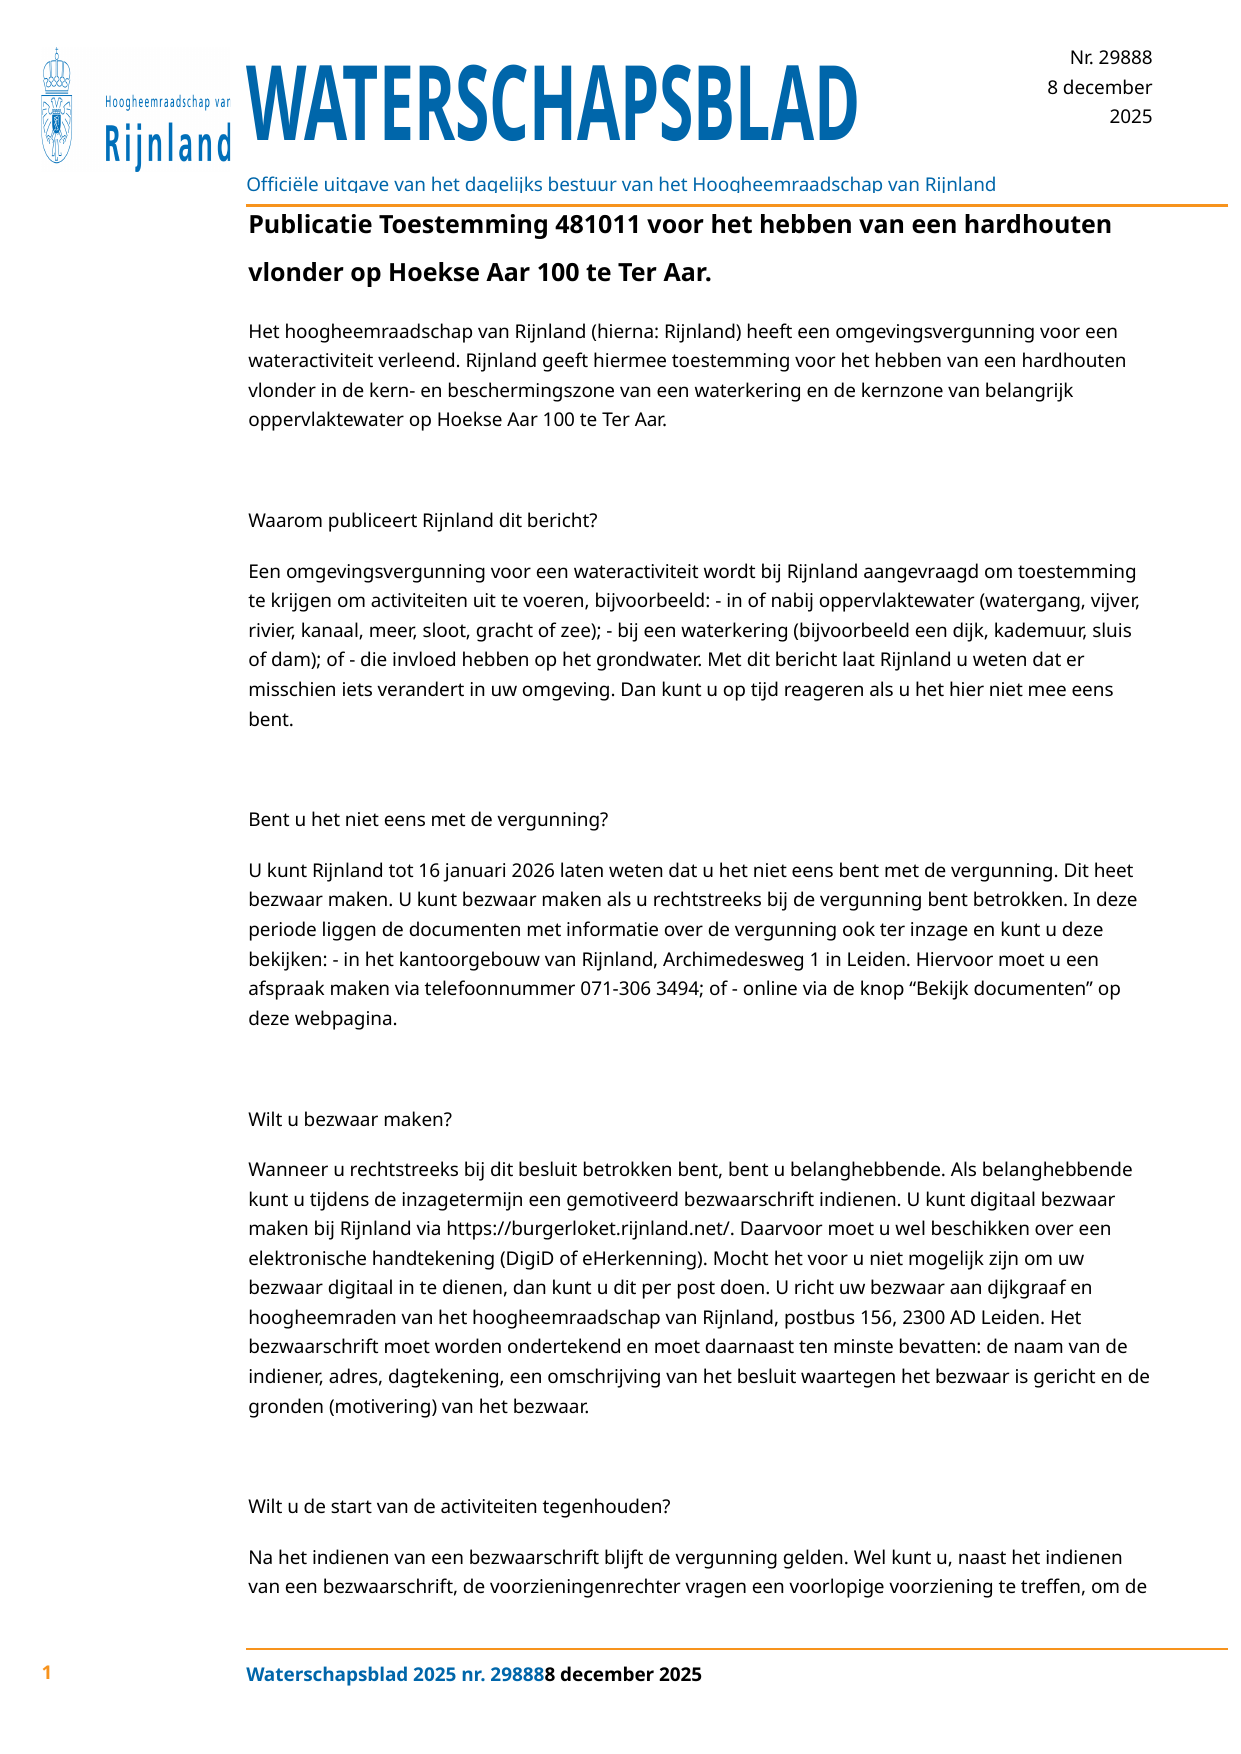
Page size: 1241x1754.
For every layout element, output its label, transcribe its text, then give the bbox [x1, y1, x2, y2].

text Bent u het niet eens met de vergunning? [248, 807, 1152, 832]
text Na het indienen van een bezwaarschrift blijft de vergunning gelden. Wel kunt u, naast het indienen van een bezwaarschrift, de voorzieningenrechter vragen een voorlopige voorziening te treffen, om de [248, 1544, 1152, 1599]
text Wilt u de start van de activiteiten tegenhouden? [248, 1494, 1152, 1519]
text Wilt u bezwaar maken? [248, 1106, 1152, 1132]
text Waarom publiceert Rijnland dit bericht? [248, 507, 1152, 533]
picture [41, 47, 231, 172]
text Publicatie Toestemming 481011 voor het hebben van een hardhouten vlonder op Hoekse Aar 100 te Ter Aar. [248, 207, 1152, 288]
text Wanneer u rechtstreeks bij dit besluit betrokken bent, bent u belanghebbende. Als belanghebbende kunt u tijdens de inzagetermijn een gemotiveerd bezwaarschrift indienen. U kunt digitaal bezwaar maken bij Rijnland via https://burgerloket.rijnland.net/. Daarvoor moet u wel beschikken over een elektronische handtekening (DigiD of eHerkenning). Mocht het voor u niet mogelijk zijn om uw bezwaar digitaal in te dienen, dan kunt u dit per post doen. U richt uw bezwaar aan dijkgraaf en hoogheemraden van het hoogheemraadschap van Rijnland, postbus 156, 2300 AD Leiden. Het bezwaarschrift moet worden ondertekend en moet daarnaast ten minste bevatten: de naam van de indiener, adres, dagtekening, een omschrijving van het besluit waartegen het bezwaar is gericht en de gronden (motivering) van het bezwaar. [248, 1156, 1152, 1419]
text Het hoogheemraadschap van Rijnland (hierna: Rijnland) heeft een omgevingsvergunning voor een wateractiviteit verleend. Rijnland geeft hiermee toestemming voor het hebben van een hardhouten vlonder in de kern- en beschermingszone van een waterkering en de kernzone van belangrijk oppervlaktewater op Hoekse Aar 100 te Ter Aar. [248, 318, 1152, 432]
text Een omgevingsvergunning voor een wateractiviteit wordt bij Rijnland aangevraagd om toestemming te krijgen om activiteiten uit te voeren, bijvoorbeeld: - in of nabij oppervlaktewater (watergang, vijver, rivier, kanaal, meer, sloot, gracht of zee); - bij een waterkering (bijvoorbeeld een dijk, kademuur, sluis of dam); of - die invloed hebben op het grondwater. Met dit bericht laat Rijnland u weten dat er misschien iets verandert in uw omgeving. Dan kunt u op tijd reageren als u het hier niet mee eens bent. [248, 558, 1152, 732]
text U kunt Rijnland tot 16 januari 2026 laten weten dat u het niet eens bent met de vergunning. Dit heet bezwaar maken. U kunt bezwaar maken als u rechtstreeks bij de vergunning bent betrokken. In deze periode liggen de documenten met informatie over de vergunning ook ter inzage en kunt u deze bekijken: - in het kantoorgebouw van Rijnland, Archimedesweg 1 in Leiden. Hiervoor moet u een afspraak maken via telefoonnummer 071-306 3494; of - online via de knop “Bekijk documenten” op deze webpagina. [248, 857, 1152, 1031]
